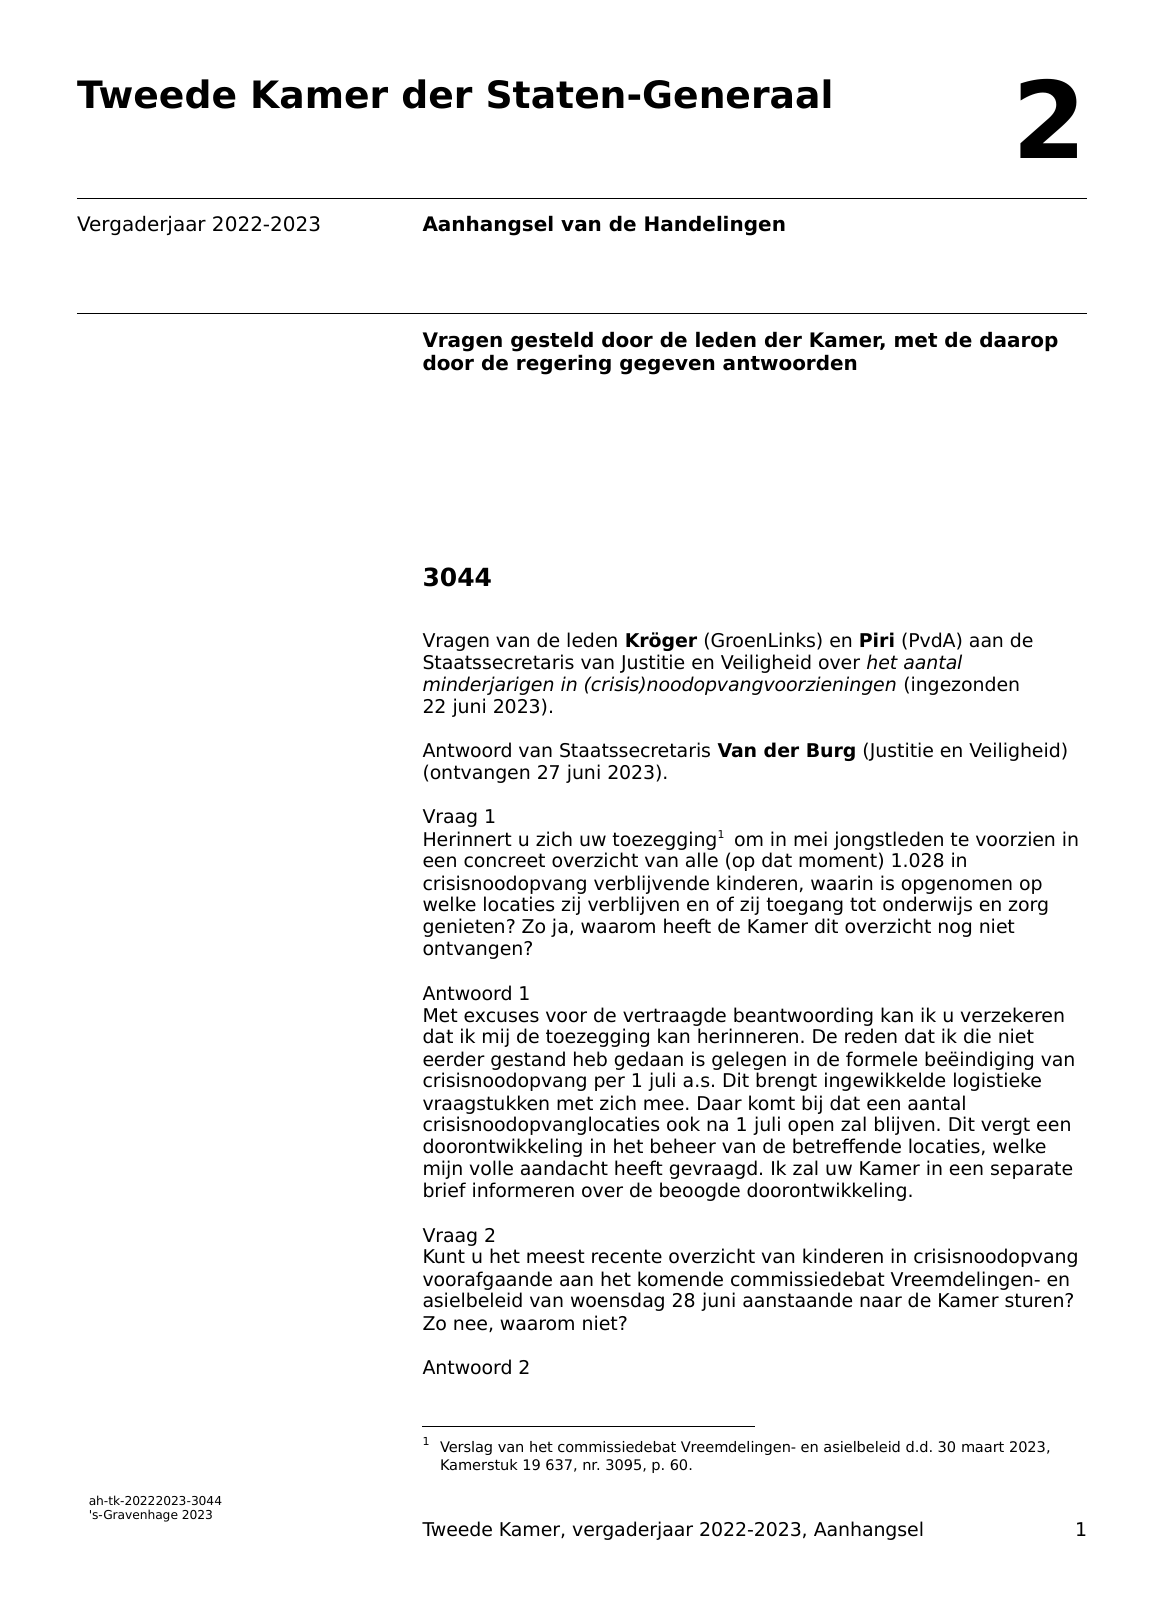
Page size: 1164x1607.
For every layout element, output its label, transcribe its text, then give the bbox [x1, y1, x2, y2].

table_cell Vergaderjaar 2022-2023 [77, 199, 422, 313]
text 3044 [422, 563, 1087, 592]
table_cell Vragen gesteld door de leden der Kamer, met de daarop door de regering gegeven antwoorden [422, 314, 1087, 375]
text Met excuses voor de vertraagde beantwoording kan ik u verzekeren dat ik mij de toezegging kan herinneren. De reden dat ik die niet eerder gestand heb gedaan is gelegen in de formele beëindiging van crisisnoodopvang per 1 juli a.s. Dit brengt ingewikkelde logistieke vraagstukken met zich mee. Daar komt bij dat een aantal crisisnoodopvanglocaties ook na 1 juli open zal blijven. Dit vergt een doorontwikkeling in het beheer van de betreffende locaties, welke mijn volle aandacht heeft gevraagd. Ik zal uw Kamer in een separate brief informeren over de beoogde doorontwikkeling. [422, 1004, 1087, 1202]
text Antwoord van Staatssecretaris Van der Burg (Justitie en Veiligheid) (ontvangen 27 juni 2023). [422, 740, 1087, 784]
text 's-Gravenhage 2023 [88, 1508, 323, 1522]
text Vraag 1 [422, 806, 1087, 828]
table_cell [77, 314, 422, 375]
text Vraag 2 [422, 1224, 1087, 1246]
text Verslag van het commissiedebat Vreemdelingen- en asielbeleid d.d. 30 maart 2023, Kamerstuk 19 637, nr. 3095, p. 60. [422, 1435, 1087, 1474]
table_header Tweede Kamer der Staten-Generaal [77, 59, 886, 198]
table_cell Aanhangsel van de Handelingen [422, 199, 1087, 313]
text Antwoord 1 [422, 982, 1087, 1004]
text Herinnert u zich uw toezegging om in mei jongstleden te voorzien in een concreet overzicht van alle (op dat moment) 1.028 in crisisnoodopvang verblijvende kinderen, waarin is opgenomen op welke locaties zij verblijven en of zij toegang tot onderwijs en zorg genieten? Zo ja, waarom heeft de Kamer dit overzicht nog niet ontvangen? [422, 828, 1087, 960]
text ah-tk-20222023-3044 [88, 1494, 323, 1508]
text Kunt u het meest recente overzicht van kinderen in crisisnoodopvang voorafgaande aan het komende commissiedebat Vreemdelingen- en asielbeleid van woensdag 28 juni aanstaande naar de Kamer sturen? Zo nee, waarom niet? [422, 1246, 1087, 1334]
text Vragen van de leden Kröger (GroenLinks) en Piri (PvdA) aan de Staatssecretaris van Justitie en Veiligheid over het aantal minderjarigen in (crisis)noodopvangvoorzieningen (ingezonden 22 juni 2023). [422, 630, 1087, 718]
table_header 2 [886, 59, 1087, 198]
text Antwoord 2 [422, 1357, 1087, 1378]
